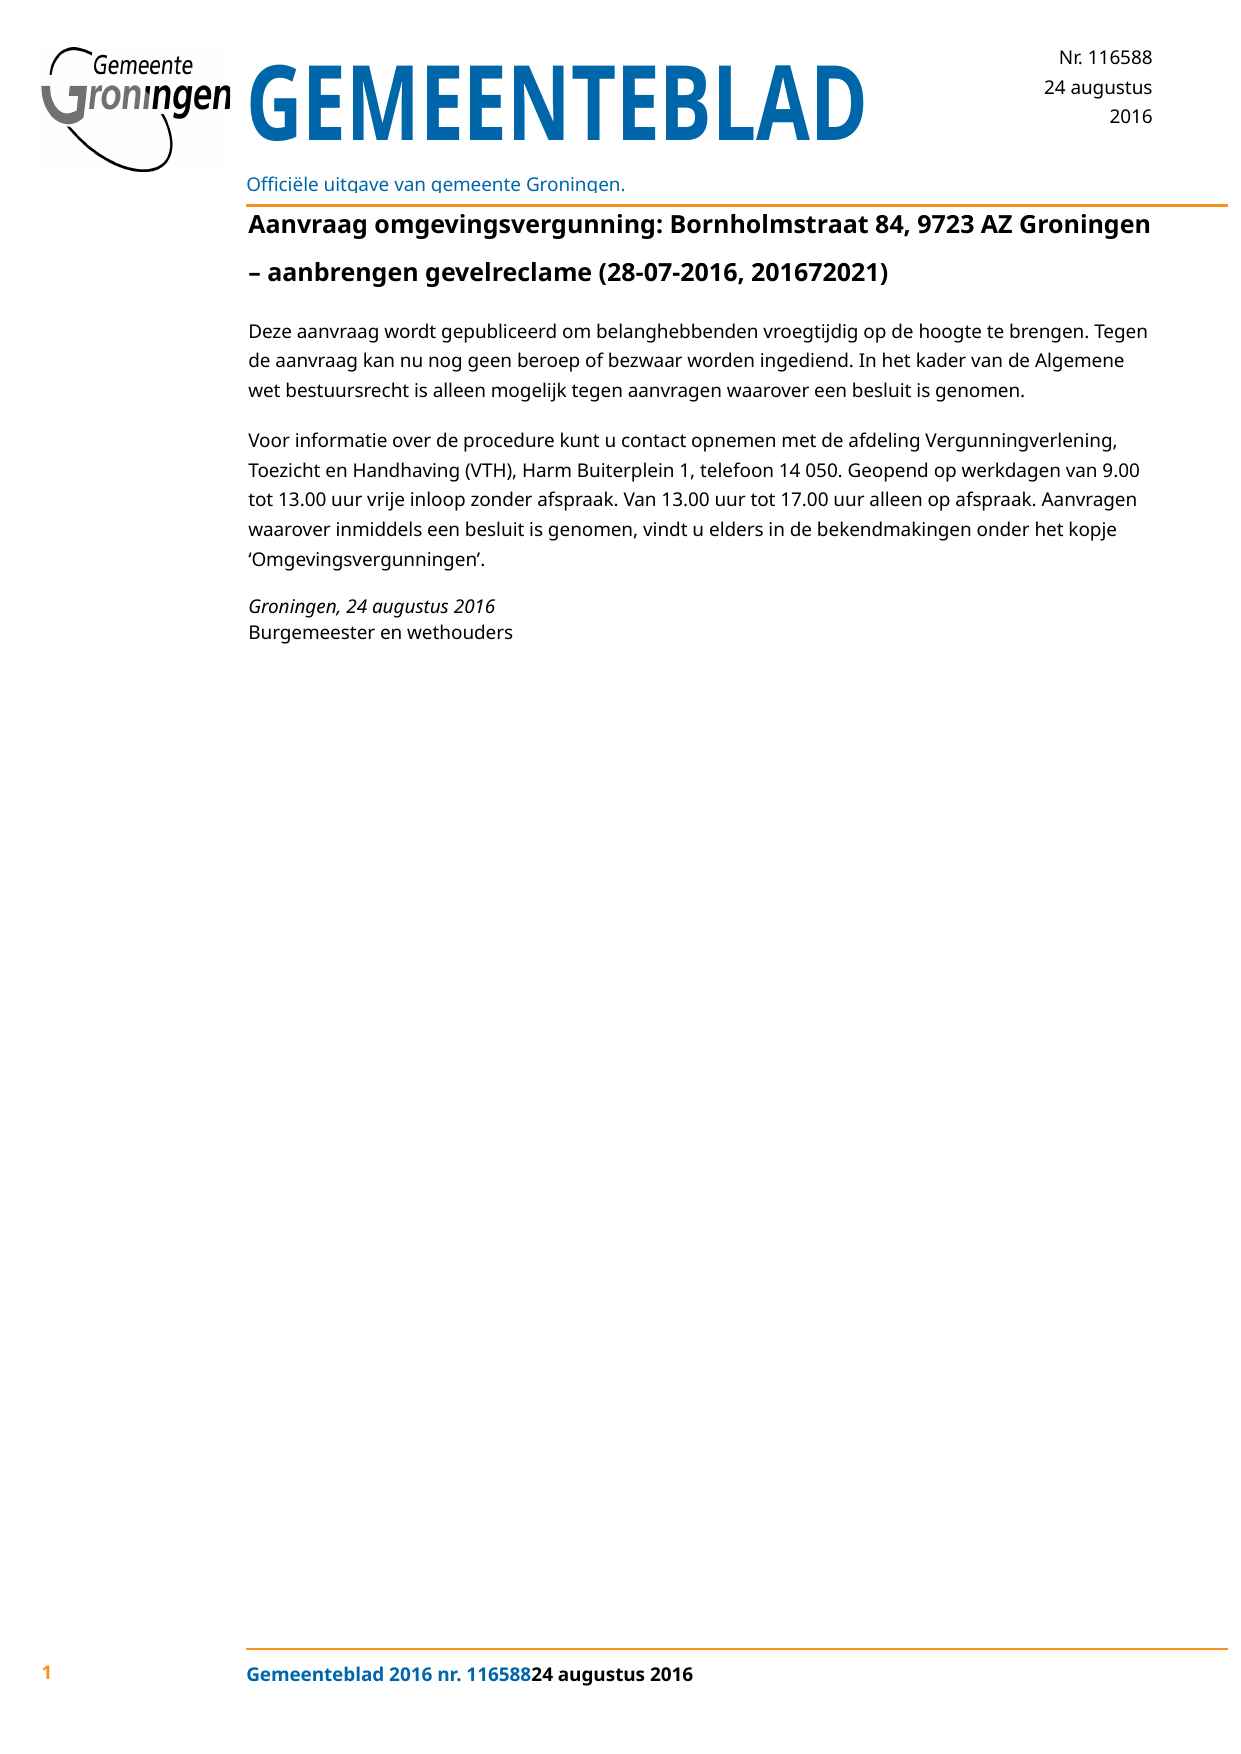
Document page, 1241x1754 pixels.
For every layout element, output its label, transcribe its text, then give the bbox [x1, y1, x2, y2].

text Voor informatie over de procedure kunt u contact opnemen met de afdeling Vergunningverlening, Toezicht en Handhaving (VTH), Harm Buiterplein 1, telefoon 14 050. Geopend op werkdagen van 9.00 tot 13.00 uur vrije inloop zonder afspraak. Van 13.00 uur tot 17.00 uur alleen op afspraak. Aanvragen waarover inmiddels een besluit is genomen, vindt u elders in de bekendmakingen onder het kopje ‘Omgevingsvergunningen’. [248, 427, 1152, 572]
text Burgemeester en wethouders [248, 619, 1152, 645]
text Aanvraag omgevingsvergunning: Bornholmstraat 84, 9723 AZ Groningen – aanbrengen gevelreclame (28-07-2016, 201672021) [248, 207, 1152, 288]
text Deze aanvraag wordt gepubliceerd om belanghebbenden vroegtijdig op de hoogte te brengen. Tegen de aanvraag kan nu nog geen beroep of bezwaar worden ingediend. In het kader van de Algemene wet bestuursrecht is alleen mogelijk tegen aanvragen waarover een besluit is genomen. [248, 318, 1152, 403]
text Groningen, 24 augustus 2016 [248, 594, 1152, 619]
picture [41, 47, 231, 172]
